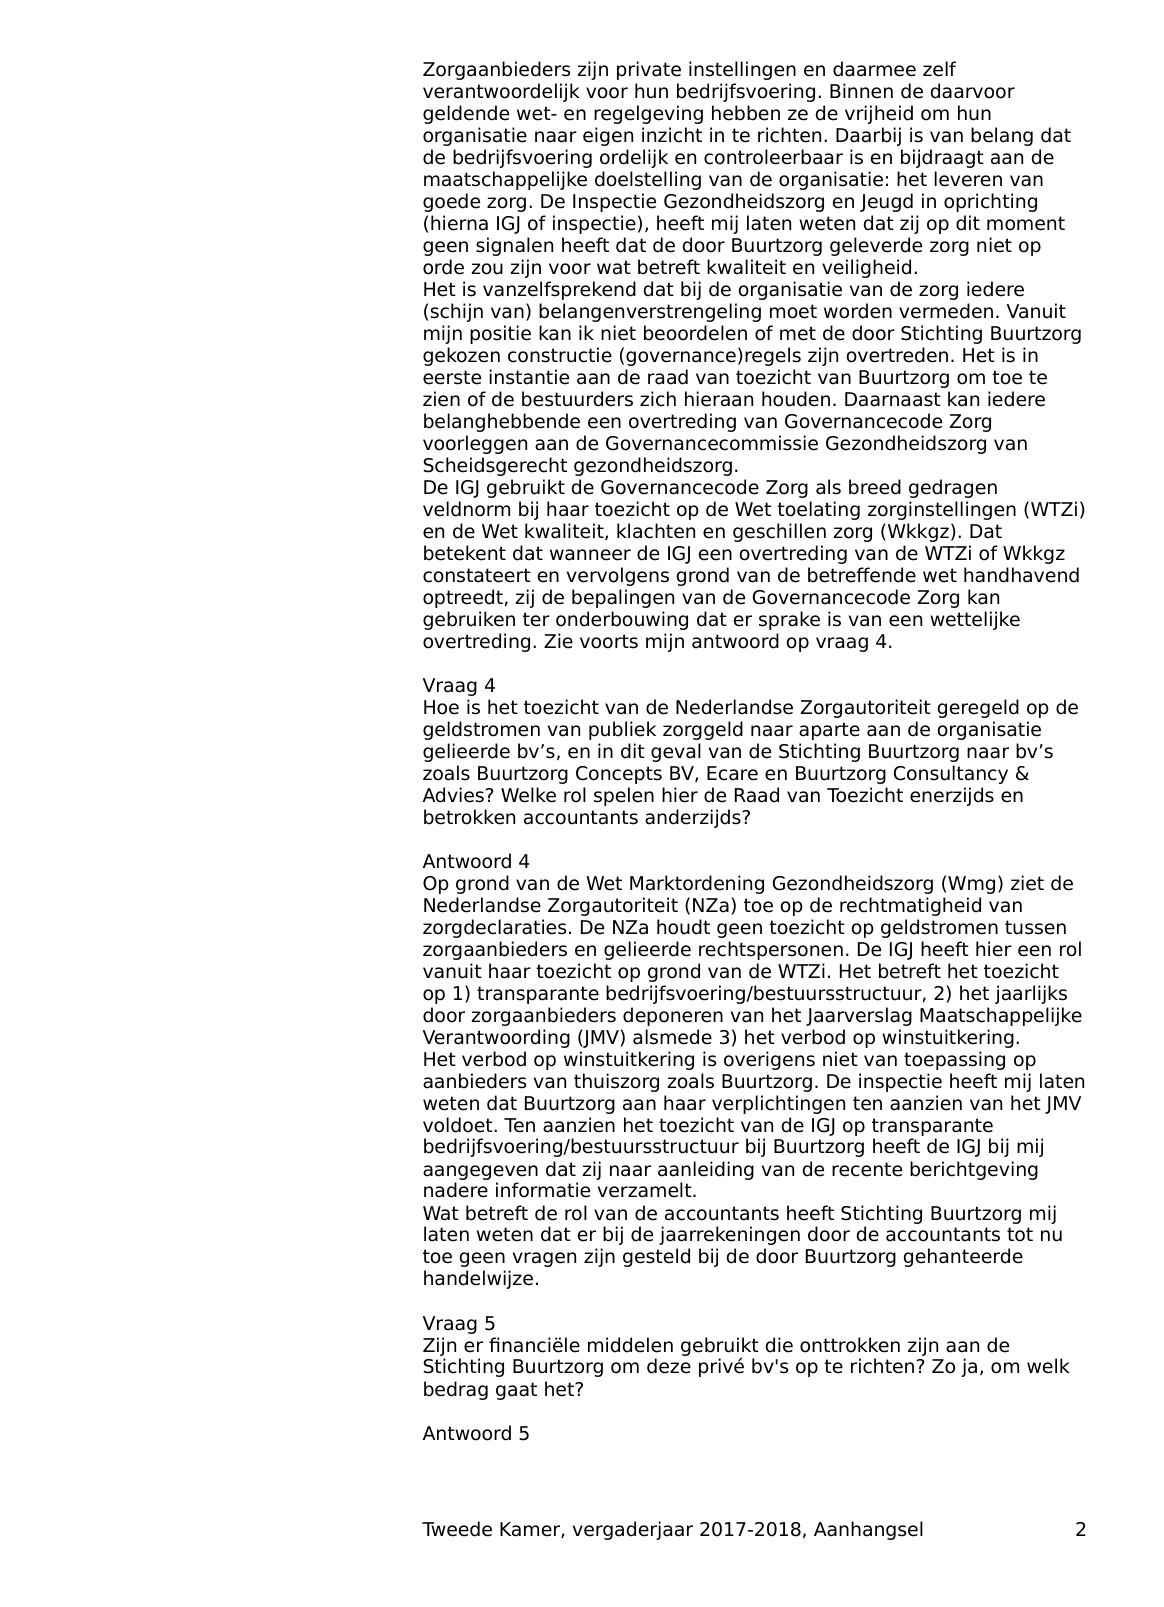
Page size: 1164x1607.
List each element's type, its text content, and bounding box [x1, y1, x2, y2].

text Het verbod op winstuitkering is overigens niet van toepassing op aanbieders van thuiszorg zoals Buurtzorg. De inspectie heeft mij laten weten dat Buurtzorg aan haar verplichtingen ten aanzien van het JMV voldoet. Ten aanzien het toezicht van de IGJ op transparante bedrijfsvoering/bestuursstructuur bij Buurtzorg heeft de IGJ bij mij aangegeven dat zij naar aanleiding van de recente berichtgeving nadere informatie verzamelt. [422, 1048, 1087, 1202]
text Vraag 4 [422, 675, 1087, 697]
text De IGJ gebruikt de Governancecode Zorg als breed gedragen veldnorm bij haar toezicht op de Wet toelating zorginstellingen (WTZi) en de Wet kwaliteit, klachten en geschillen zorg (Wkkgz). Dat betekent dat wanneer de IGJ een overtreding van de WTZi of Wkkgz constateert en vervolgens grond van de betreffende wet handhavend optreedt, zij de bepalingen van de Governancecode Zorg kan gebruiken ter onderbouwing dat er sprake is van een wettelijke overtreding. Zie voorts mijn antwoord op vraag 4. [422, 477, 1087, 652]
text Het is vanzelfsprekend dat bij de organisatie van de zorg iedere (schijn van) belangenverstrengeling moet worden vermeden. Vanuit mijn positie kan ik niet beoordelen of met de door Stichting Buurtzorg gekozen constructie (governance)regels zijn overtreden. Het is in eerste instantie aan de raad van toezicht van Buurtzorg om toe te zien of de bestuurders zich hieraan houden. Daarnaast kan iedere belanghebbende een overtreding van Governancecode Zorg voorleggen aan de Governancecommissie Gezondheidszorg van Scheidsgerecht gezondheidszorg. [422, 279, 1087, 477]
text Vraag 5 [422, 1312, 1087, 1334]
text Zijn er financiële middelen gebruikt die onttrokken zijn aan de Stichting Buurtzorg om deze privé bv's op te richten? Zo ja, om welk bedrag gaat het? [422, 1334, 1087, 1400]
text Zorgaanbieders zijn private instellingen en daarmee zelf verantwoordelijk voor hun bedrijfsvoering. Binnen de daarvoor geldende wet- en regelgeving hebben ze de vrijheid om hun organisatie naar eigen inzicht in te richten. Daarbij is van belang dat de bedrijfsvoering ordelijk en controleerbaar is en bijdraagt aan de maatschappelijke doelstelling van de organisatie: het leveren van goede zorg. De Inspectie Gezondheidszorg en Jeugd in oprichting (hierna IGJ of inspectie), heeft mij laten weten dat zij op dit moment geen signalen heeft dat de door Buurtzorg geleverde zorg niet op orde zou zijn voor wat betreft kwaliteit en veiligheid. [422, 59, 1087, 279]
text Antwoord 4 [422, 851, 1087, 873]
text Antwoord 5 [422, 1423, 1087, 1444]
text Wat betreft de rol van de accountants heeft Stichting Buurtzorg mij laten weten dat er bij de jaarrekeningen door de accountants tot nu toe geen vragen zijn gesteld bij de door Buurtzorg gehanteerde handelwijze. [422, 1202, 1087, 1290]
text Op grond van de Wet Marktordening Gezondheidszorg (Wmg) ziet de Nederlandse Zorgautoriteit (NZa) toe op de rechtmatigheid van zorgdeclaraties. De NZa houdt geen toezicht op geldstromen tussen zorgaanbieders en gelieerde rechtspersonen. De IGJ heeft hier een rol vanuit haar toezicht op grond van de WTZi. Het betreft het toezicht op 1) transparante bedrijfsvoering/bestuursstructuur, 2) het jaarlijks door zorgaanbieders deponeren van het Jaarverslag Maatschappelijke Verantwoording (JMV) alsmede 3) het verbod op winstuitkering. [422, 873, 1087, 1048]
text Hoe is het toezicht van de Nederlandse Zorgautoriteit geregeld op de geldstromen van publiek zorggeld naar aparte aan de organisatie gelieerde bv’s, en in dit geval van de Stichting Buurtzorg naar bv’s zoals Buurtzorg Concepts BV, Ecare en Buurtzorg Consultancy & Advies? Welke rol spelen hier de Raad van Toezicht enerzijds en betrokken accountants anderzijds? [422, 697, 1087, 828]
